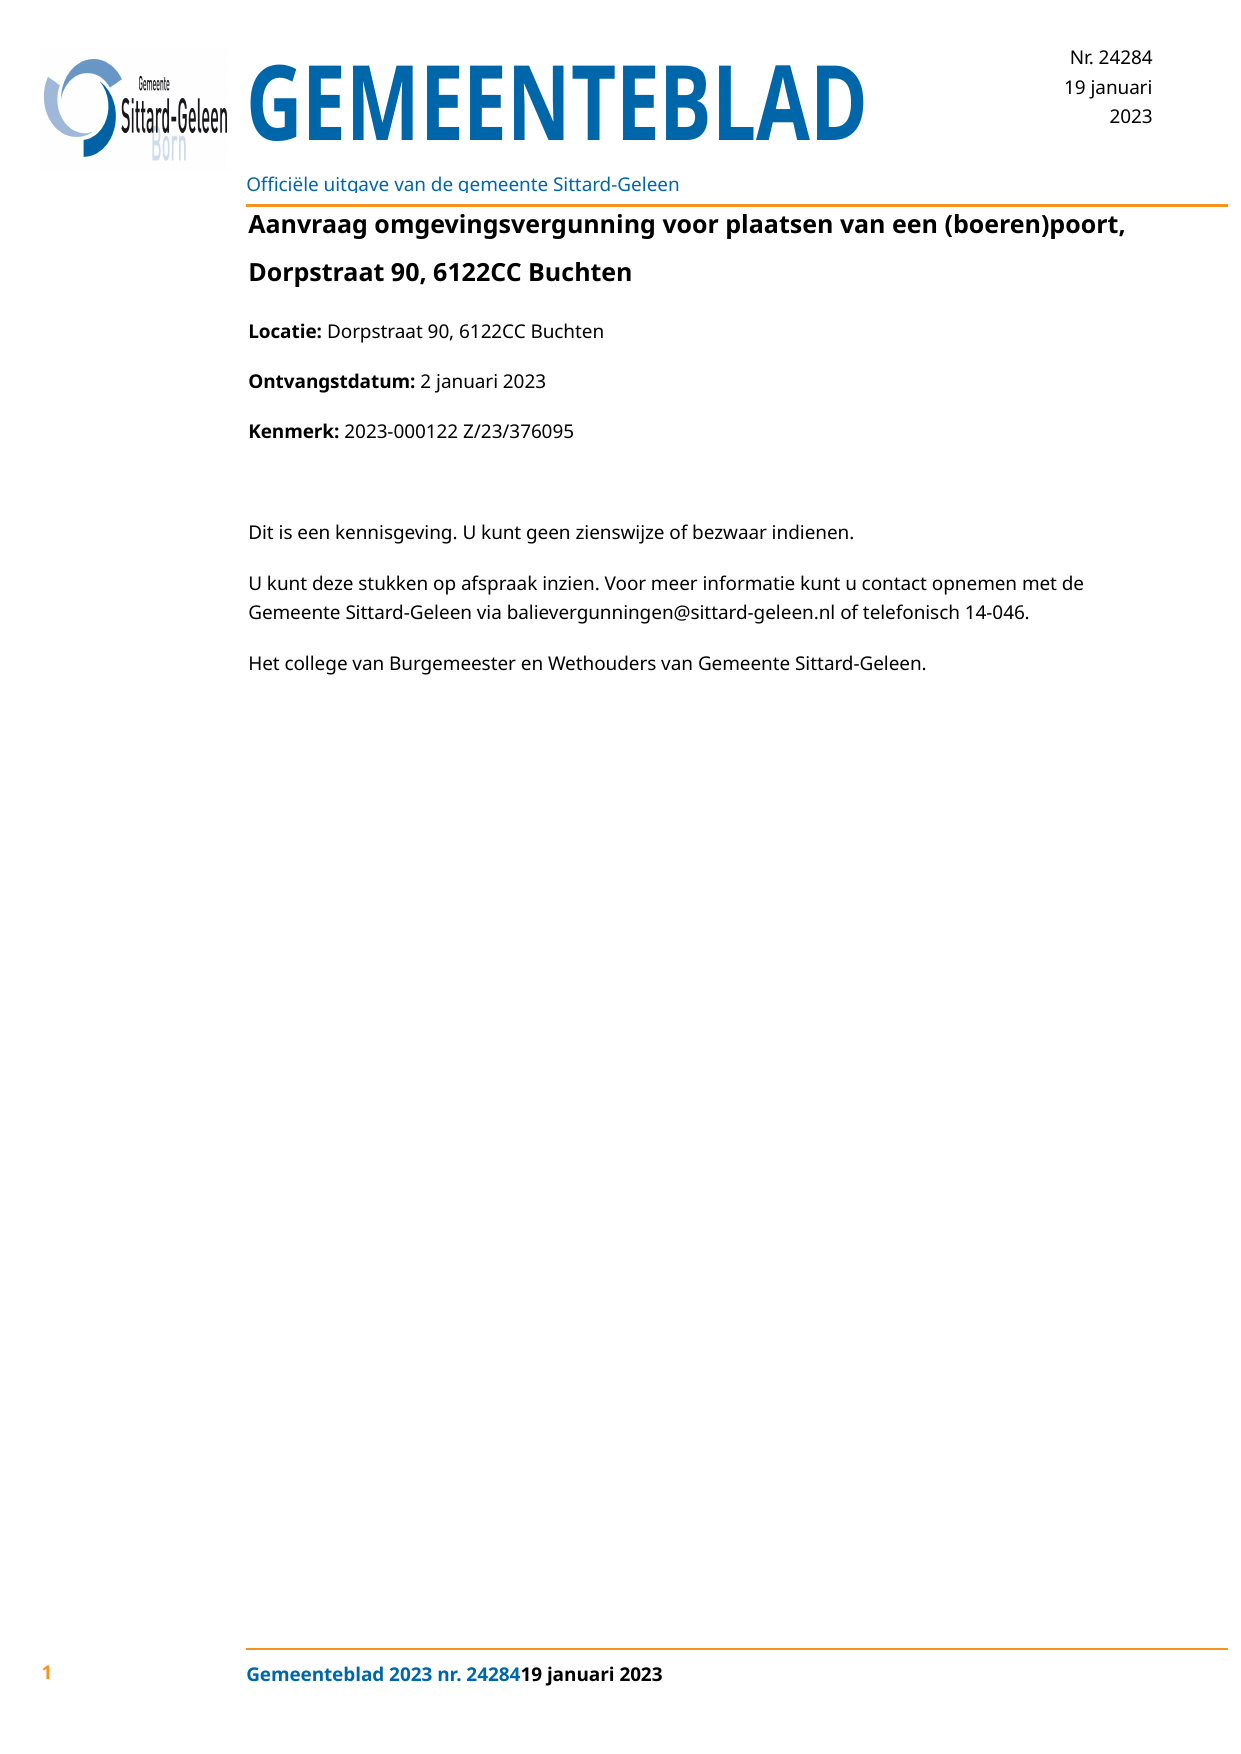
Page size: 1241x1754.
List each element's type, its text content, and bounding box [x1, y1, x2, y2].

text Kenmerk: 2023-000122 Z/23/376095 [248, 419, 1152, 444]
text Dit is een kennisgeving. U kunt geen zienswijze of bezwaar indienen. [248, 519, 1152, 545]
text U kunt deze stukken op afspraak inzien. Voor meer informatie kunt u contact opnemen met de Gemeente Sittard-Geleen via balievergunningen@sittard-geleen.nl of telefonisch 14-046. [248, 570, 1152, 625]
picture [41, 47, 231, 172]
text Het college van Burgemeester en Wethouders van Gemeente Sittard-Geleen. [248, 650, 1152, 676]
text Ontvangstdatum: 2 januari 2023 [248, 368, 1152, 394]
text Locatie: Dorpstraat 90, 6122CC Buchten [248, 318, 1152, 344]
text Aanvraag omgevingsvergunning voor plaatsen van een (boeren)poort, Dorpstraat 90, 6122CC Buchten [248, 207, 1152, 288]
